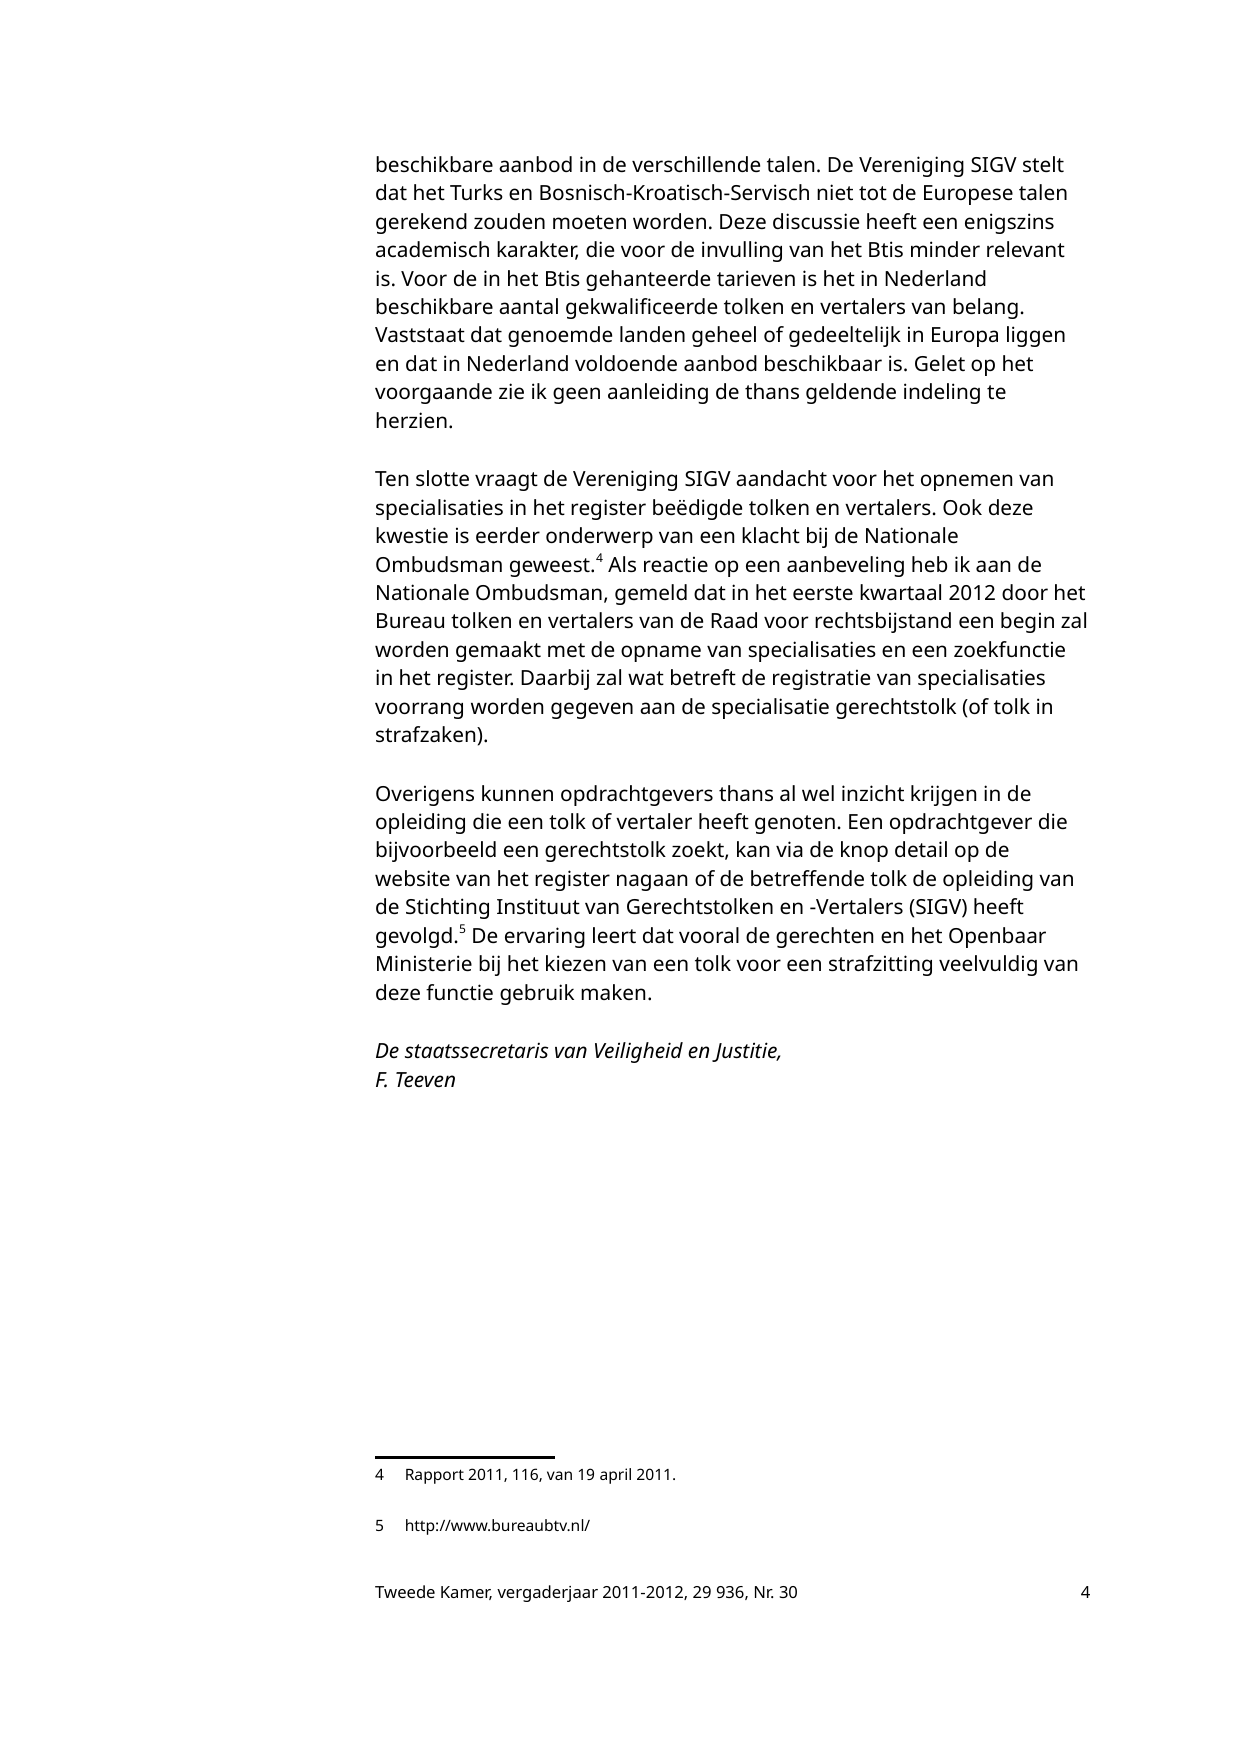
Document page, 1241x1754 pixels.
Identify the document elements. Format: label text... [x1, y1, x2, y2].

text beschikbare aanbod in de verschillende talen. De Vereniging SIGV stelt dat het Turks en Bosnisch-Kroatisch-Servisch niet tot de Europese talen gerekend zouden moeten worden. Deze discussie heeft een enigszins academisch karakter, die voor de invulling van het Btis minder relevant is. Voor de in het Btis gehanteerde tarieven is het in Nederland beschikbare aantal gekwalificeerde tolken en vertalers van belang. Vaststaat dat genoemde landen geheel of gedeeltelijk in Europa liggen en dat in Nederland voldoende aanbod beschikbaar is. Gelet op het voorgaande zie ik geen aanleiding de thans geldende indeling te herzien. [375, 150, 1090, 434]
text Overigens kunnen opdrachtgevers thans al wel inzicht krijgen in de opleiding die een tolk of vertaler heeft genoten. Een opdrachtgever die bijvoorbeeld een gerechtstolk zoekt, kan via de knop detail op de website van het register nagaan of de betreffende tolk de opleiding van de Stichting Instituut van Gerechtstolken en -Vertalers (SIGV) heeft gevolgd. De ervaring leert dat vooral de gerechten en het Openbaar Ministerie bij het kiezen van een tolk voor een strafzitting veelvuldig van deze functie gebruik maken. [375, 779, 1090, 1006]
text F. Teeven [375, 1065, 1090, 1093]
text http://www.bureaubtv.nl/ [375, 1508, 1090, 1536]
text Rapport 2011, 116, van 19 april 2011. [375, 1449, 1090, 1478]
text Ten slotte vraagt de Vereniging SIGV aandacht voor het opnemen van specialisaties in het register beëdigde tolken en vertalers. Ook deze kwestie is eerder onderwerp van een klacht bij de Nationale Ombudsman geweest. Als reactie op een aanbeveling heb ik aan de Nationale Ombudsman, gemeld dat in het eerste kwartaal 2012 door het Bureau tolken en vertalers van de Raad voor rechtsbijstand een begin zal worden gemaakt met de opname van specialisaties en een zoekfunctie in het register. Daarbij zal wat betreft de registratie van specialisaties voorrang worden gegeven aan de specialisatie gerechtstolk (of tolk in strafzaken). [375, 464, 1090, 749]
text De staatssecretaris van Veiligheid en Justitie, [375, 1036, 1090, 1065]
